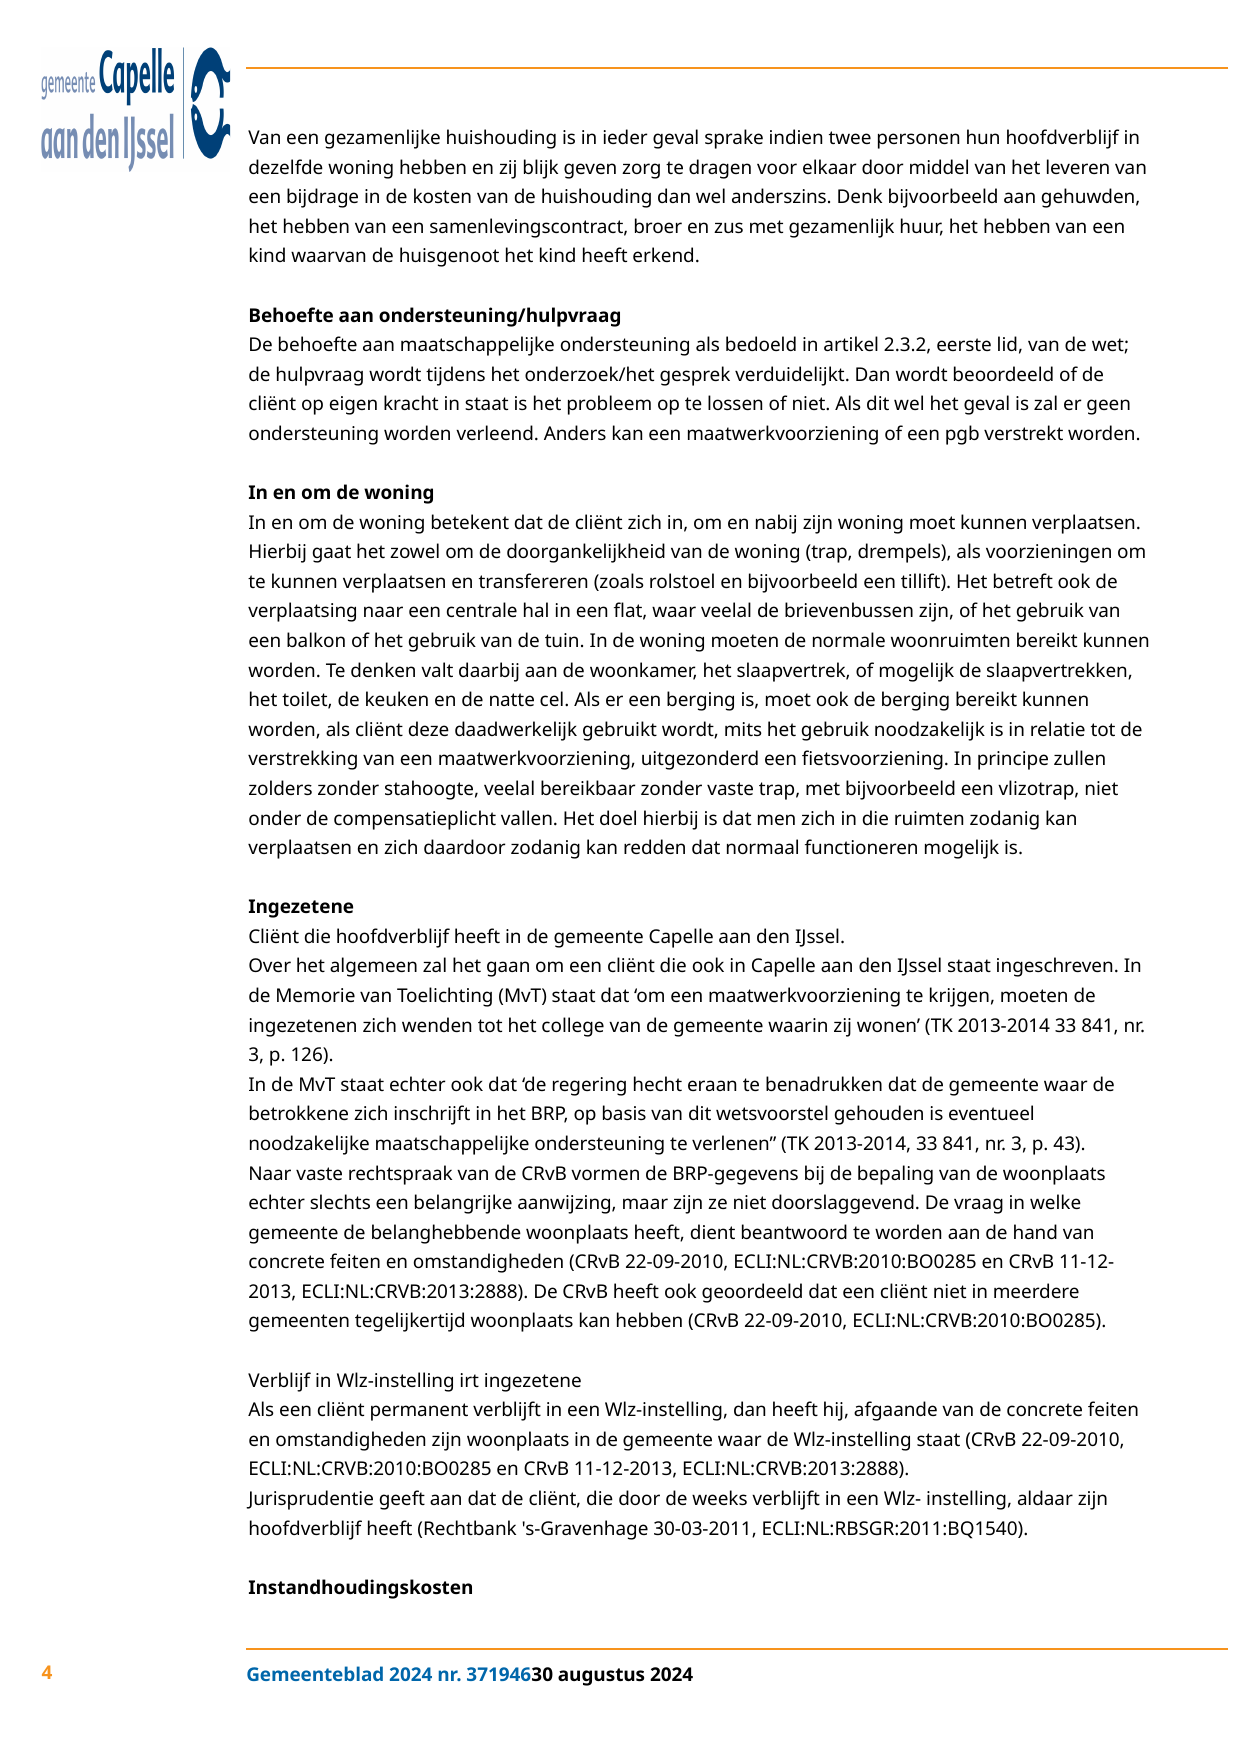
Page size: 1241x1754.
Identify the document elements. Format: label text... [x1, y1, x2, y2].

picture [41, 47, 231, 172]
text Jurisprudentie geeft aan dat de cliënt, die door de weeks verblijft in een Wlz- instelling, aldaar zijn hoofdverblijf heeft (Rechtbank 's-Gravenhage 30-03-2011, ECLI:NL:RBSGR:2011:BQ1540). [248, 1485, 1152, 1541]
text Van een gezamenlijke huishouding is in ieder geval sprake indien twee personen hun hoofdverblijf in dezelfde woning hebben en zij blijk geven zorg te dragen voor elkaar door middel van het leveren van een bijdrage in de kosten van de huishouding dan wel anderszins. Denk bijvoorbeeld aan gehuwden, het hebben van een samenlevingscontract, broer en zus met gezamenlijk huur, het hebben van een kind waarvan de huisgenoot het kind heeft erkend. [248, 124, 1152, 268]
text In de MvT staat echter ook dat ‘de regering hecht eraan te benadrukken dat de gemeente waar de betrokkene zich inschrijft in het BRP, op basis van dit wetsvoorstel gehouden is eventueel noodzakelijke maatschappelijke ondersteuning te verlenen’’ (TK 2013-2014, 33 841, nr. 3, p. 43). [248, 1071, 1152, 1156]
text Naar vaste rechtspraak van de CRvB vormen de BRP-gegevens bij de bepaling van de woonplaats echter slechts een belangrijke aanwijzing, maar zijn ze niet doorslaggevend. De vraag in welke gemeente de belanghebbende woonplaats heeft, dient beantwoord te worden aan de hand van concrete feiten en omstandigheden (CRvB 22-09-2010, ECLI:NL:CRVB:2010:BO0285 en CRvB 11-12-2013, ECLI:NL:CRVB:2013:2888). De CRvB heeft ook geoordeeld dat een cliënt niet in meerdere gemeenten tegelijkertijd woonplaats kan hebben (CRvB 22-09-2010, ECLI:NL:CRVB:2010:BO0285). [248, 1160, 1152, 1333]
text Als een cliënt permanent verblijft in een Wlz-instelling, dan heeft hij, afgaande van de concrete feiten en omstandigheden zijn woonplaats in de gemeente waar de Wlz-instelling staat (CRvB 22-09-2010, ECLI:NL:CRVB:2010:BO0285 en CRvB 11-12-2013, ECLI:NL:CRVB:2013:2888). [248, 1396, 1152, 1481]
text Instandhoudingskosten [248, 1574, 1152, 1600]
text In en om de woning [248, 479, 1152, 505]
text Cliënt die hoofdverblijf heeft in de gemeente Capelle aan den IJssel. [248, 923, 1152, 949]
text Verblijf in Wlz-instelling irt ingezetene [248, 1367, 1152, 1393]
text Ingezetene [248, 893, 1152, 919]
text De behoefte aan maatschappelijke ondersteuning als bedoeld in artikel 2.3.2, eerste lid, van de wet; de hulpvraag wordt tijdens het onderzoek/het gesprek verduidelijkt. Dan wordt beoordeeld of de cliënt op eigen kracht in staat is het probleem op te lossen of niet. Als dit wel het geval is zal er geen ondersteuning worden verleend. Anders kan een maatwerkvoorziening of een pgb verstrekt worden. [248, 331, 1152, 446]
text In en om de woning betekent dat de cliënt zich in, om en nabij zijn woning moet kunnen verplaatsen. Hierbij gaat het zowel om de doorgankelijkheid van de woning (trap, drempels), als voorzieningen om te kunnen verplaatsen en transfereren (zoals rolstoel en bijvoorbeeld een tillift). Het betreft ook de verplaatsing naar een centrale hal in een flat, waar veelal de brievenbussen zijn, of het gebruik van een balkon of het gebruik van de tuin. In de woning moeten de normale woonruimten bereikt kunnen worden. Te denken valt daarbij aan de woonkamer, het slaapvertrek, of mogelijk de slaapvertrekken, het toilet, de keuken en de natte cel. Als er een berging is, moet ook de berging bereikt kunnen worden, als cliënt deze daadwerkelijk gebruikt wordt, mits het gebruik noodzakelijk is in relatie tot de verstrekking van een maatwerkvoorziening, uitgezonderd een fietsvoorziening. In principe zullen zolders zonder stahoogte, veelal bereikbaar zonder vaste trap, met bijvoorbeeld een vlizotrap, niet onder de compensatieplicht vallen. Het doel hierbij is dat men zich in die ruimten zodanig kan verplaatsen en zich daardoor zodanig kan redden dat normaal functioneren mogelijk is. [248, 509, 1152, 860]
text Behoefte aan ondersteuning/hulpvraag [248, 302, 1152, 328]
text Over het algemeen zal het gaan om een cliënt die ook in Capelle aan den IJssel staat ingeschreven. In de Memorie van Toelichting (MvT) staat dat ‘om een maatwerkvoorziening te krijgen, moeten de ingezetenen zich wenden tot het college van de gemeente waarin zij wonen’ (TK 2013-2014 33 841, nr. 3, p. 126). [248, 953, 1152, 1067]
